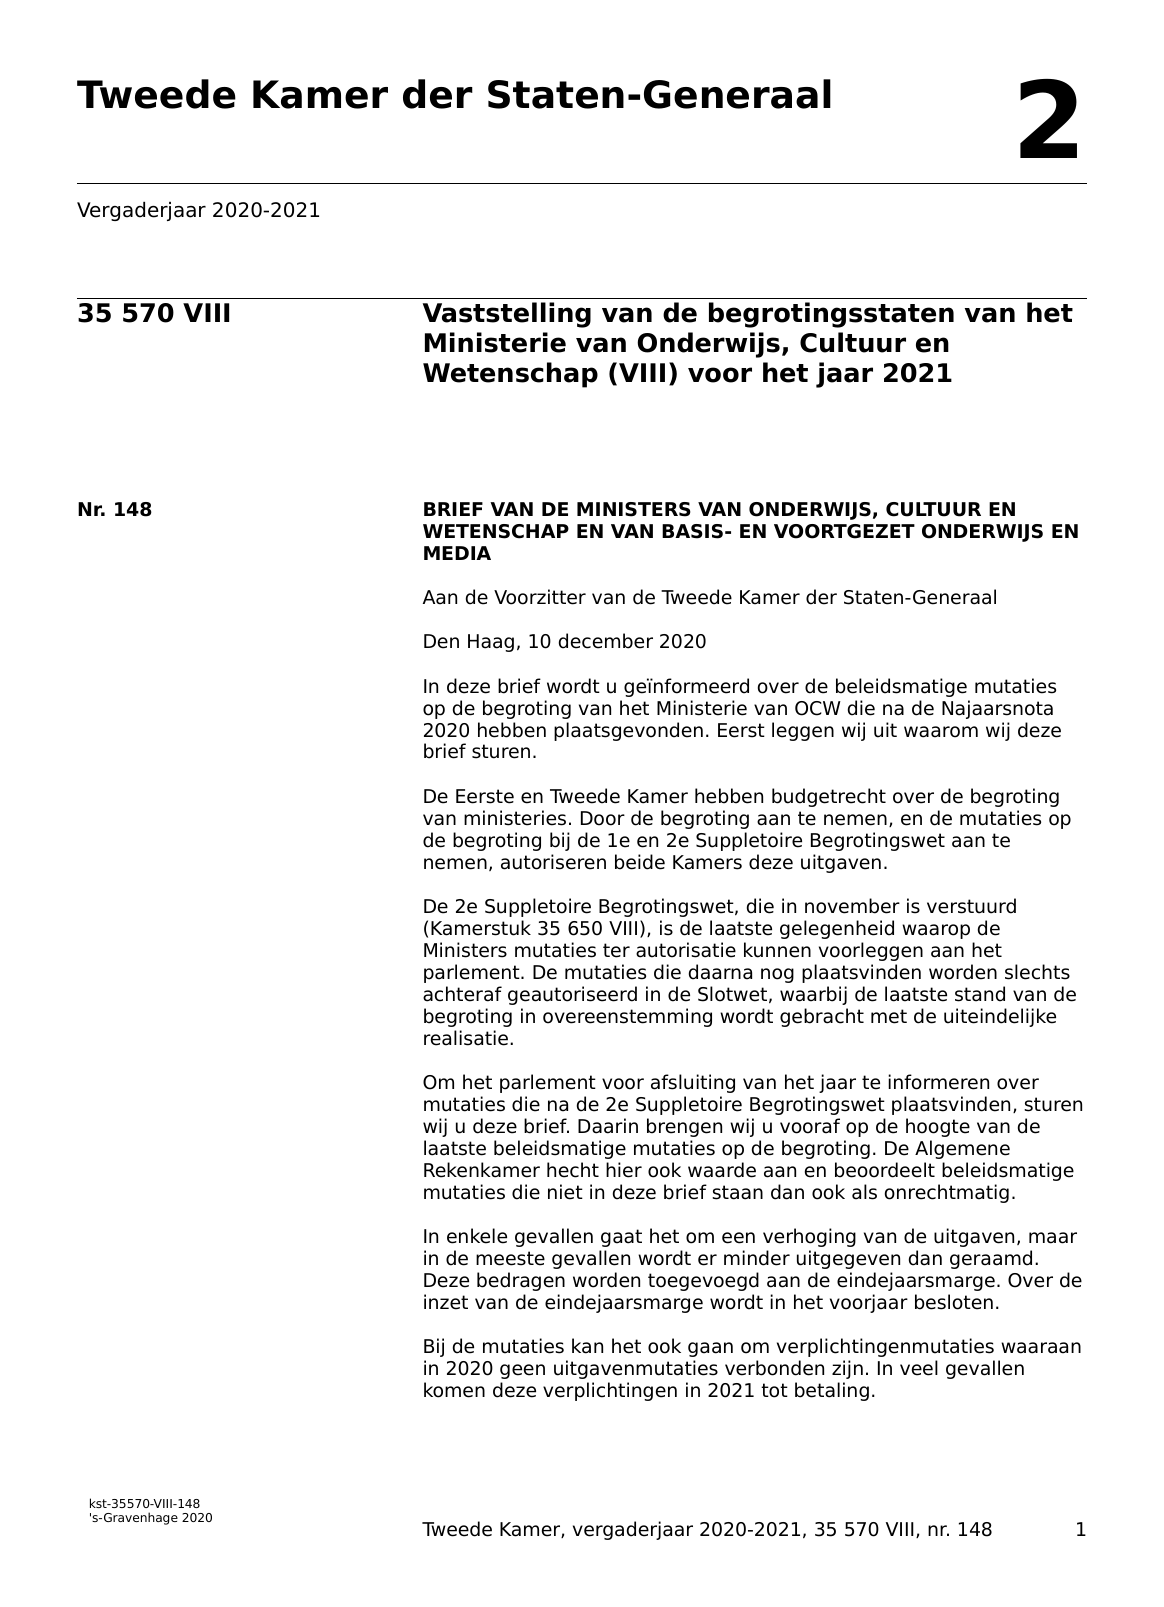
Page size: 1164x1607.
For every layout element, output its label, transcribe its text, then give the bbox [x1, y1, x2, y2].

text kst-35570-VIII-148 [88, 1497, 323, 1511]
text 's-Gravenhage 2020 [88, 1511, 323, 1525]
table_header 2 [886, 59, 1087, 183]
text De 2e Suppletoire Begrotingswet, die in november is verstuurd (Kamerstuk 35 650 VIII), is de laatste gelegenheid waarop de Ministers mutaties ter autorisatie kunnen voorleggen aan het parlement. De mutaties die daarna nog plaatsvinden worden slechts achteraf geautoriseerd in de Slotwet, waarbij de laatste stand van de begroting in overeenstemming wordt gebracht met de uiteindelijke realisatie. [422, 896, 1087, 1049]
subtitle Nr. 148 BRIEF VAN DE MINISTERS VAN ONDERWIJS, CULTUUR EN WETENSCHAP EN VAN BASIS- EN VOORTGEZET ONDERWIJS EN MEDIA [77, 499, 1087, 565]
table_cell Vergaderjaar 2020-2021 [77, 184, 1087, 298]
text Den Haag, 10 december 2020 [422, 631, 1087, 653]
text De Eerste en Tweede Kamer hebben budgetrecht over de begroting van ministeries. Door de begroting aan te nemen, en de mutaties op de begroting bij de 1e en 2e Suppletoire Begrotingswet aan te nemen, autoriseren beide Kamers deze uitgaven. [422, 786, 1087, 873]
text Bij de mutaties kan het ook gaan om verplichtingenmutaties waaraan in 2020 geen uitgavenmutaties verbonden zijn. In veel gevallen komen deze verplichtingen in 2021 tot betaling. [422, 1336, 1087, 1402]
subtitle 35 570 VIII Vaststelling van de begrotingsstaten van het Ministerie van Onderwijs, Cultuur en Wetenschap (VIII) voor het jaar 2021 [77, 299, 1087, 388]
text Aan de Voorzitter van de Tweede Kamer der Staten-Generaal [422, 587, 1087, 609]
text In deze brief wordt u geïnformeerd over de beleidsmatige mutaties op de begroting van het Ministerie van OCW die na de Najaarsnota 2020 hebben plaatsgevonden. Eerst leggen wij uit waarom wij deze brief sturen. [422, 676, 1087, 763]
table_header Tweede Kamer der Staten-Generaal [77, 59, 886, 183]
text Om het parlement voor afsluiting van het jaar te informeren over mutaties die na de 2e Suppletoire Begrotingswet plaatsvinden, sturen wij u deze brief. Daarin brengen wij u vooraf op de hoogte van de laatste beleidsmatige mutaties op de begroting. De Algemene Rekenkamer hecht hier ook waarde aan en beoordeelt beleidsmatige mutaties die niet in deze brief staan dan ook als onrechtmatig. [422, 1072, 1087, 1204]
text In enkele gevallen gaat het om een verhoging van de uitgaven, maar in de meeste gevallen wordt er minder uitgegeven dan geraamd. Deze bedragen worden toegevoegd aan de eindejaarsmarge. Over de inzet van de eindejaarsmarge wordt in het voorjaar besloten. [422, 1226, 1087, 1314]
